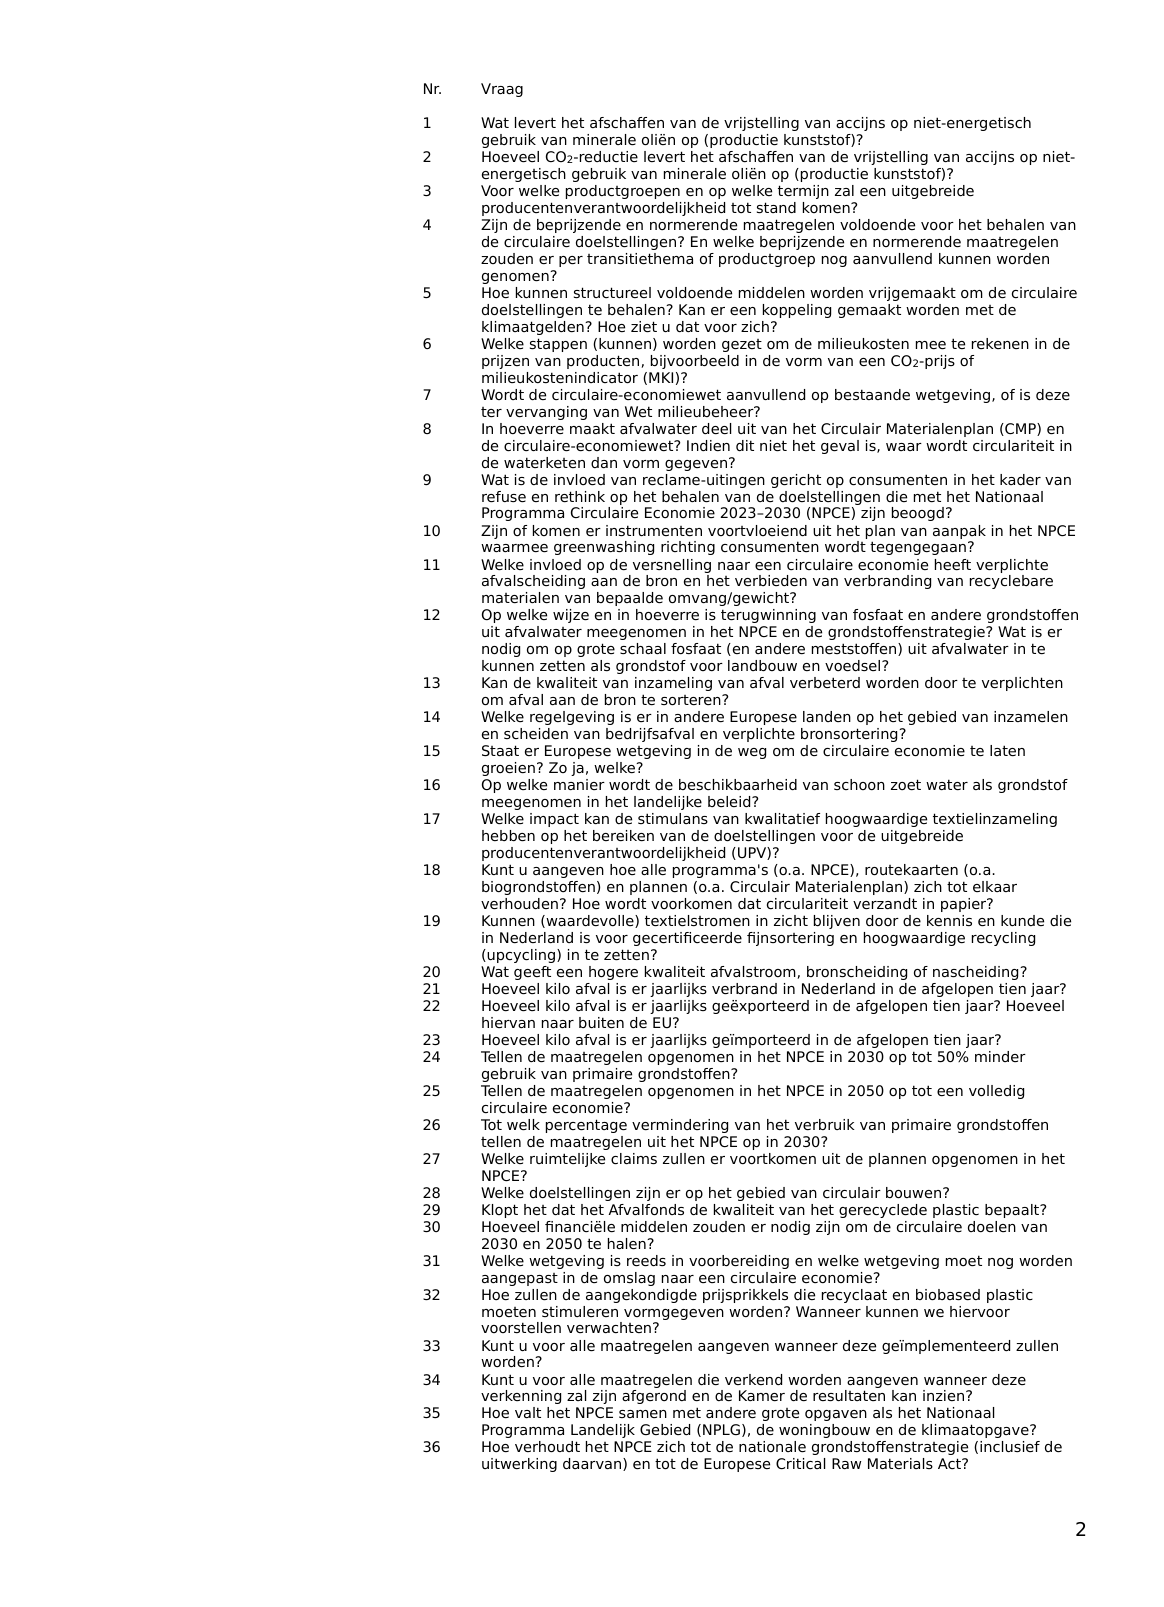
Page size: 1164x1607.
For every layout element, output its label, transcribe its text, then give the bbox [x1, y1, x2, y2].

table_cell Staat er Europese wetgeving in de weg om de circulaire economie te laten groeien? Zo ja, welke? [475, 743, 1087, 777]
table_cell 29 [422, 1202, 475, 1218]
table_cell 19 [422, 913, 475, 964]
table_cell 20 [422, 964, 475, 981]
table_cell 5 [422, 285, 475, 336]
table_cell 21 [422, 981, 475, 998]
table_cell Welke ruimtelijke claims zullen er voortkomen uit de plannen opgenomen in het NPCE? [475, 1151, 1087, 1184]
table_cell Tellen de maatregelen opgenomen in het NPCE in 2050 op tot een volledig circulaire economie? [475, 1083, 1087, 1117]
table_cell Voor welke productgroepen en op welke termijn zal een uitgebreide producentenverantwoordelijkheid tot stand komen? [475, 183, 1087, 217]
table_cell Welke doelstellingen zijn er op het gebied van circulair bouwen? [475, 1185, 1087, 1202]
table_cell In hoeverre maakt afvalwater deel uit van het Circulair Materialenplan (CMP) en de circulaire-economiewet? Indien dit niet het geval is, waar wordt circulariteit in de waterketen dan vorm gegeven? [475, 421, 1087, 471]
table_header Nr. [422, 81, 475, 98]
table_cell 6 [422, 336, 475, 387]
table_cell Hoeveel kilo afval is er jaarlijks verbrand in Nederland in de afgelopen tien jaar? [475, 981, 1087, 998]
table_cell 12 [422, 607, 475, 675]
table_cell Klopt het dat het Afvalfonds de kwaliteit van het gerecyclede plastic bepaalt? [475, 1202, 1087, 1218]
table_cell 7 [422, 387, 475, 421]
table_cell 33 [422, 1338, 475, 1371]
table_cell Kunnen (waardevolle) textielstromen in zicht blijven door de kennis en kunde die in Nederland is voor gecertificeerde fijnsortering en hoogwaardige recycling (upcycling) in te zetten? [475, 913, 1087, 964]
table_cell 13 [422, 675, 475, 709]
table_cell 1 [422, 115, 475, 149]
table_cell Hoeveel kilo afval is er jaarlijks geëxporteerd in de afgelopen tien jaar? Hoeveel hiervan naar buiten de EU? [475, 998, 1087, 1032]
table_cell Wat is de invloed van reclame-uitingen gericht op consumenten in het kader van refuse en rethink op het behalen van de doelstellingen die met het Nationaal Programma Circulaire Economie 2023–2030 (NPCE) zijn beoogd? [475, 471, 1087, 522]
table_cell 22 [422, 998, 475, 1032]
table_cell Wat geeft een hogere kwaliteit afvalstroom, bronscheiding of nascheiding? [475, 964, 1087, 981]
table_cell Welke regelgeving is er in andere Europese landen op het gebied van inzamelen en scheiden van bedrijfsafval en verplichte bronsortering? [475, 709, 1087, 743]
table_cell Tellen de maatregelen opgenomen in het NPCE in 2030 op tot 50% minder gebruik van primaire grondstoffen? [475, 1049, 1087, 1083]
table_cell 2 [422, 149, 475, 183]
table_cell 3 [422, 183, 475, 217]
table_cell Zijn de beprijzende en normerende maatregelen voldoende voor het behalen van de circulaire doelstellingen? En welke beprijzende en normerende maatregelen zouden er per transitiethema of productgroep nog aanvullend kunnen worden genomen? [475, 217, 1087, 285]
table_cell Kan de kwaliteit van inzameling van afval verbeterd worden door te verplichten om afval aan de bron te sorteren? [475, 675, 1087, 709]
table_cell [422, 98, 475, 115]
table_cell Welke impact kan de stimulans van kwalitatief hoogwaardige textielinzameling hebben op het bereiken van de doelstellingen voor de uitgebreide producentenverantwoordelijkheid (UPV)? [475, 811, 1087, 862]
table_cell 35 [422, 1405, 475, 1439]
table_cell 17 [422, 811, 475, 862]
table_cell 10 [422, 523, 475, 556]
table_cell Hoe valt het NPCE samen met andere grote opgaven als het Nationaal Programma Landelijk Gebied (NPLG), de woningbouw en de klimaatopgave? [475, 1405, 1087, 1439]
table_cell 15 [422, 743, 475, 777]
table_cell 31 [422, 1253, 475, 1286]
table_cell Wordt de circulaire-economiewet aanvullend op bestaande wetgeving, of is deze ter vervanging van Wet milieubeheer? [475, 387, 1087, 421]
table_cell 24 [422, 1049, 475, 1083]
table_cell Op welke manier wordt de beschikbaarheid van schoon zoet water als grondstof meegenomen in het landelijke beleid? [475, 777, 1087, 811]
table_cell 9 [422, 471, 475, 522]
table_cell Hoeveel kilo afval is er jaarlijks geïmporteerd in de afgelopen tien jaar? [475, 1032, 1087, 1049]
table_cell 11 [422, 556, 475, 607]
table_cell 26 [422, 1117, 475, 1151]
table_cell 25 [422, 1083, 475, 1117]
table_cell 14 [422, 709, 475, 743]
table_cell Zijn of komen er instrumenten voortvloeiend uit het plan van aanpak in het NPCE waarmee greenwashing richting consumenten wordt tegengegaan? [475, 523, 1087, 556]
table_cell Hoeveel CO2-reductie levert het afschaffen van de vrijstelling van accijns op niet-energetisch gebruik van minerale oliën op (productie kunststof)? [475, 149, 1087, 183]
table_cell Hoe verhoudt het NPCE zich tot de nationale grondstoffenstrategie (inclusief de uitwerking daarvan) en tot de Europese Critical Raw Materials Act? [475, 1439, 1087, 1473]
table_cell 23 [422, 1032, 475, 1049]
table_cell Wat levert het afschaffen van de vrijstelling van accijns op niet-energetisch gebruik van minerale oliën op (productie kunststof)? [475, 115, 1087, 149]
table_cell 30 [422, 1219, 475, 1252]
table_cell Tot welk percentage vermindering van het verbruik van primaire grondstoffen tellen de maatregelen uit het NPCE op in 2030? [475, 1117, 1087, 1151]
table_cell 8 [422, 421, 475, 471]
table_cell Kunt u aangeven hoe alle programma's (o.a. NPCE), routekaarten (o.a. biogrondstoffen) en plannen (o.a. Circulair Materialenplan) zich tot elkaar verhouden? Hoe wordt voorkomen dat circulariteit verzandt in papier? [475, 862, 1087, 913]
table_cell Kunt u voor alle maatregelen die verkend worden aangeven wanneer deze verkenning zal zijn afgerond en de Kamer de resultaten kan inzien? [475, 1371, 1087, 1405]
table_cell Kunt u voor alle maatregelen aangeven wanneer deze geïmplementeerd zullen worden? [475, 1338, 1087, 1371]
table_cell Hoeveel financiële middelen zouden er nodig zijn om de circulaire doelen van 2030 en 2050 te halen? [475, 1219, 1087, 1252]
table_cell [475, 98, 1087, 115]
table_cell Welke wetgeving is reeds in voorbereiding en welke wetgeving moet nog worden aangepast in de omslag naar een circulaire economie? [475, 1253, 1087, 1286]
table_header Vraag [475, 81, 1087, 98]
table_cell Welke stappen (kunnen) worden gezet om de milieukosten mee te rekenen in de prijzen van producten, bijvoorbeeld in de vorm van een CO2-prijs of milieukostenindicator (MKI)? [475, 336, 1087, 387]
table_cell 16 [422, 777, 475, 811]
table_cell 4 [422, 217, 475, 285]
table_cell 28 [422, 1185, 475, 1202]
table_cell 18 [422, 862, 475, 913]
table_cell 34 [422, 1371, 475, 1405]
table_cell Hoe zullen de aangekondigde prijsprikkels die recyclaat en biobased plastic moeten stimuleren vormgegeven worden? Wanneer kunnen we hiervoor voorstellen verwachten? [475, 1286, 1087, 1337]
table_cell 32 [422, 1286, 475, 1337]
table_cell 27 [422, 1151, 475, 1184]
table_cell Hoe kunnen structureel voldoende middelen worden vrijgemaakt om de circulaire doelstellingen te behalen? Kan er een koppeling gemaakt worden met de klimaatgelden? Hoe ziet u dat voor zich? [475, 285, 1087, 336]
table_cell 36 [422, 1439, 475, 1473]
table_cell Op welke wijze en in hoeverre is terugwinning van fosfaat en andere grondstoffen uit afvalwater meegenomen in het NPCE en de grondstoffenstrategie? Wat is er nodig om op grote schaal fosfaat (en andere meststoffen) uit afvalwater in te kunnen zetten als grondstof voor landbouw en voedsel? [475, 607, 1087, 675]
table_cell Welke invloed op de versnelling naar een circulaire economie heeft verplichte afvalscheiding aan de bron en het verbieden van verbranding van recyclebare materialen van bepaalde omvang/gewicht? [475, 556, 1087, 607]
